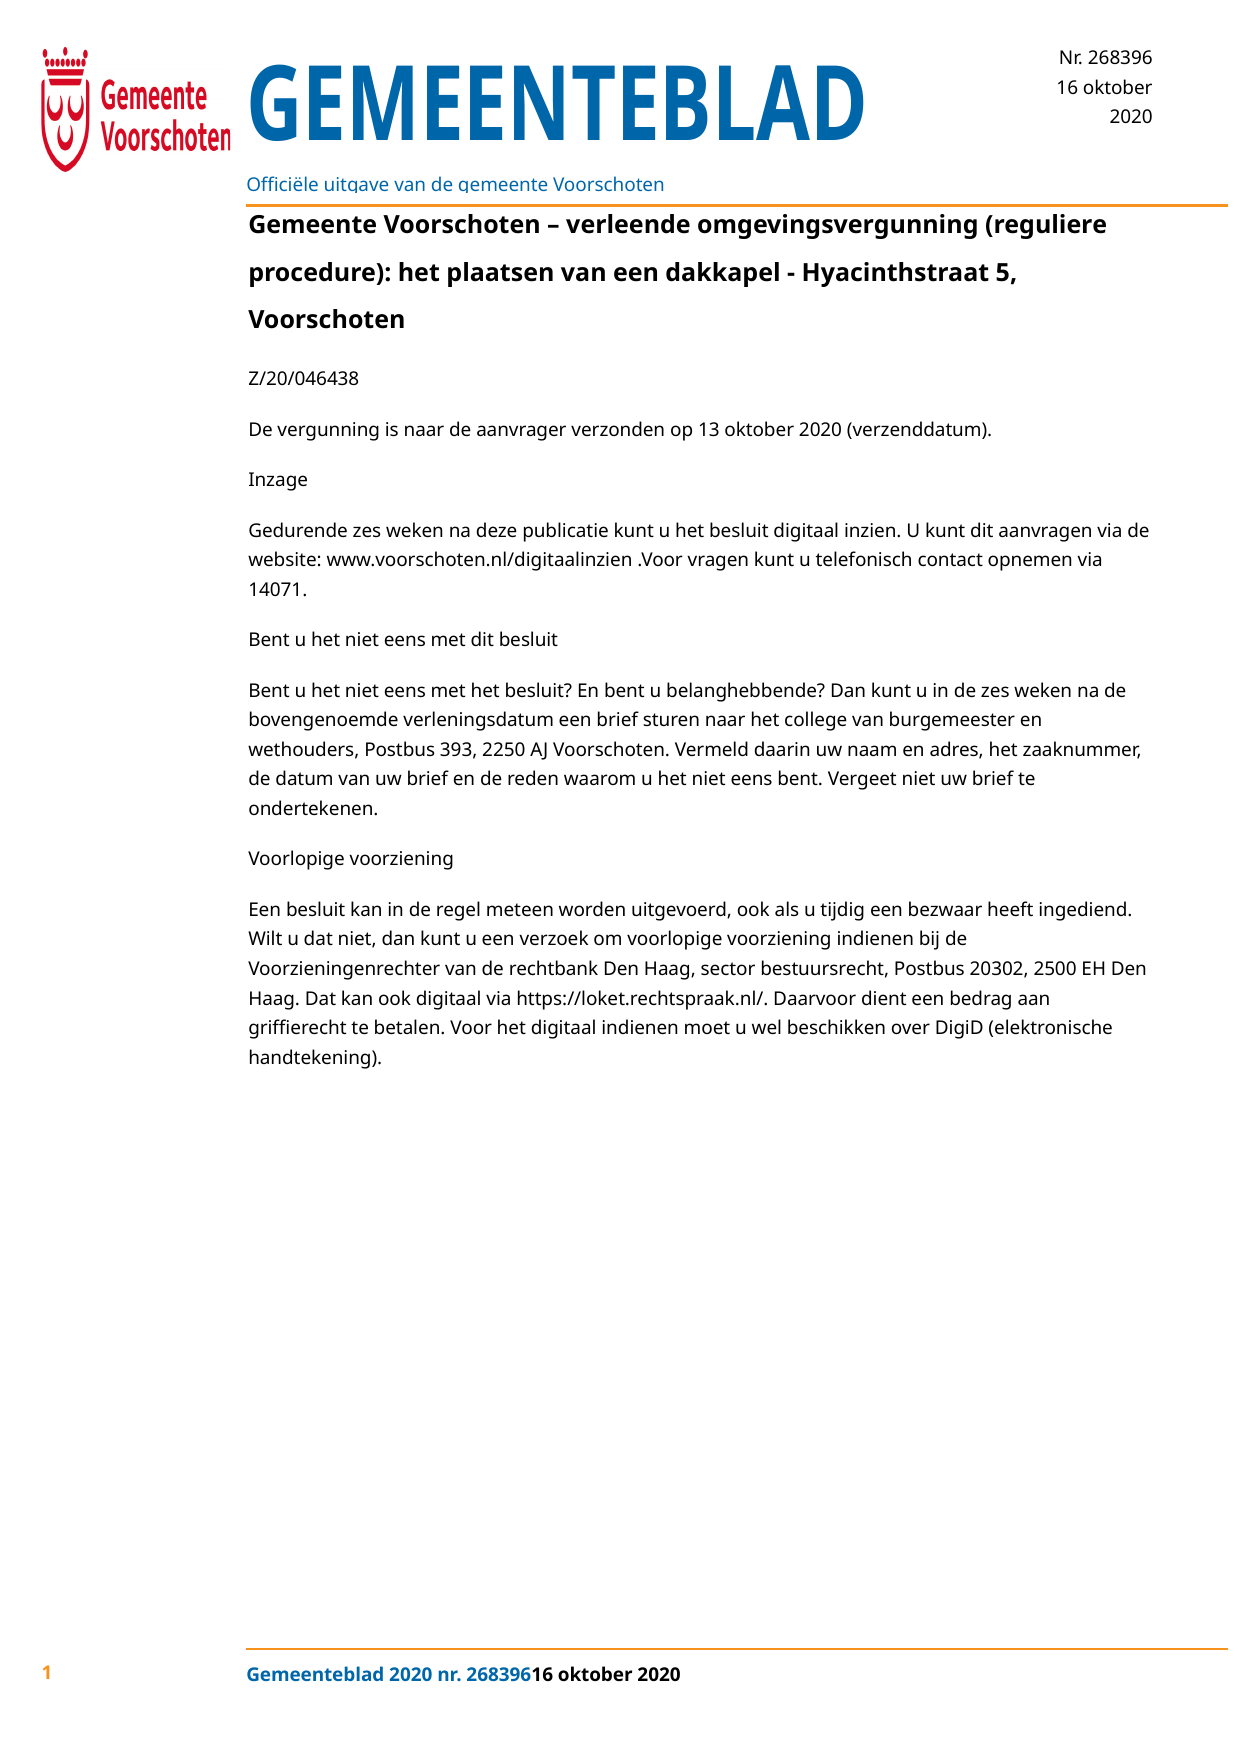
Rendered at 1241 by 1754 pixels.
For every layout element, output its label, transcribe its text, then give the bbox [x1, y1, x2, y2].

text Gemeente Voorschoten – verleende omgevingsvergunning (reguliere procedure): het plaatsen van een dakkapel - Hyacinthstraat 5, Voorschoten [248, 207, 1152, 336]
text De vergunning is naar de aanvrager verzonden op 13 oktober 2020 (verzenddatum). [248, 416, 1152, 442]
text Bent u het niet eens met dit besluit [248, 626, 1152, 652]
text Inzage [248, 466, 1152, 492]
text Een besluit kan in de regel meteen worden uitgevoerd, ook als u tijdig een bezwaar heeft ingediend. Wilt u dat niet, dan kunt u een verzoek om voorlopige voorziening indienen bij de Voorzieningenrechter van de rechtbank Den Haag, sector bestuursrecht, Postbus 20302, 2500 EH Den Haag. Dat kan ook digitaal via https://loket.rechtspraak.nl/. Daarvoor dient een bedrag aan griffierecht te betalen. Voor het digitaal indienen moet u wel beschikken over DigiD (elektronische handtekening). [248, 896, 1152, 1069]
text Voorlopige voorziening [248, 846, 1152, 871]
text Z/20/046438 [248, 366, 1152, 391]
text Gedurende zes weken na deze publicatie kunt u het besluit digitaal inzien. U kunt dit aanvragen via de website: www.voorschoten.nl/digitaalinzien .Voor vragen kunt u telefonisch contact opnemen via 14071. [248, 517, 1152, 602]
picture [41, 47, 231, 172]
text Bent u het niet eens met het besluit? En bent u belanghebbende? Dan kunt u in de zes weken na de bovengenoemde verleningsdatum een brief sturen naar het college van burgemeester en wethouders, Postbus 393, 2250 AJ Voorschoten. Vermeld daarin uw naam en adres, het zaaknummer, de datum van uw brief en de reden waarom u het niet eens bent. Vergeet niet uw brief te ondertekenen. [248, 677, 1152, 821]
